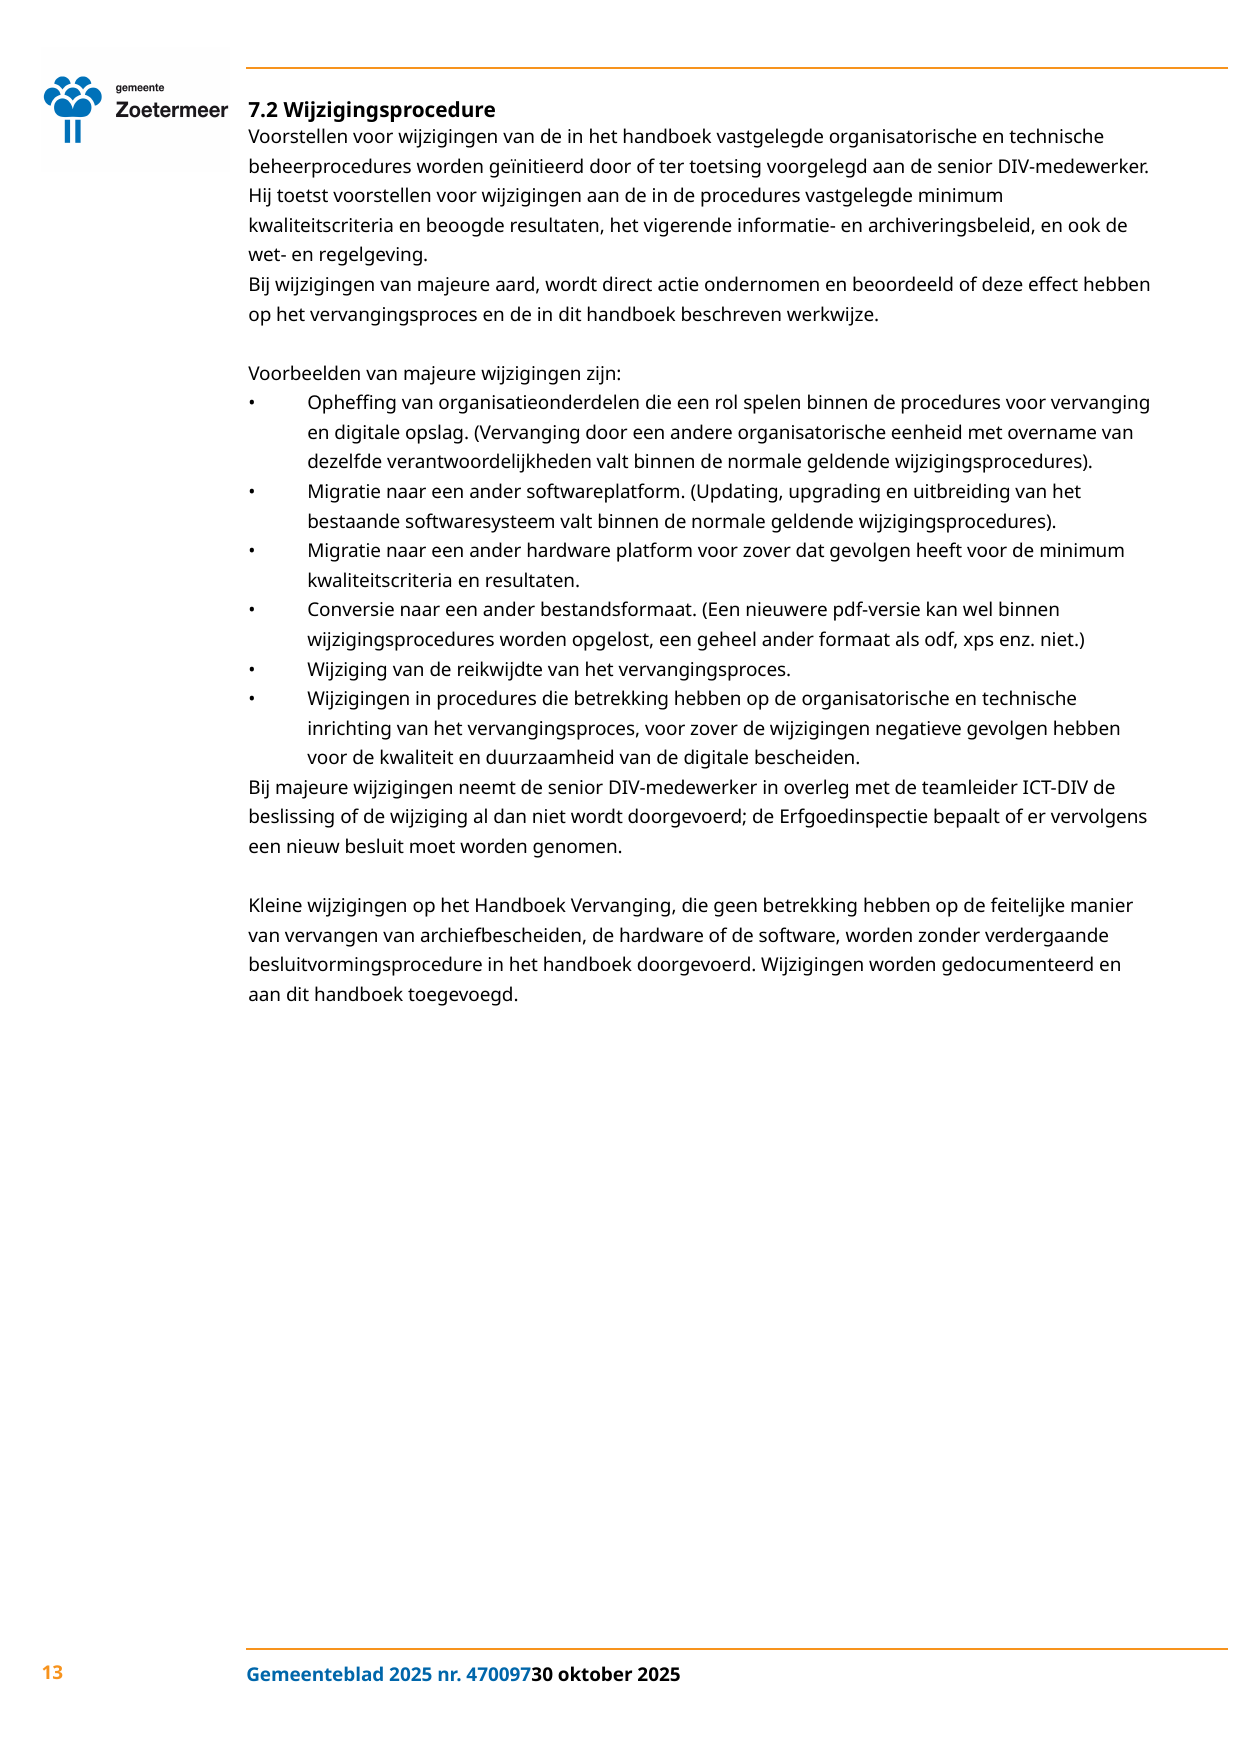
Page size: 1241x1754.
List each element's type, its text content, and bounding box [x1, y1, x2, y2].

text Voorbeelden van majeure wijzigingen zijn: [248, 360, 1152, 386]
list Conversie naar een ander bestandsformaat. (Een nieuwere pdf-versie kan wel binnen wijzigingsprocedures worden opgelost, een geheel ander formaat als odf, xps enz. niet.) [248, 597, 1152, 652]
text Bij wijzigingen van majeure aard, wordt direct actie ondernomen en beoordeeld of deze effect hebben op het vervangingsproces en de in dit handboek beschreven werkwijze. [248, 271, 1152, 326]
text 7.2 Wijzigingsprocedure [248, 95, 1152, 123]
list Migratie naar een ander softwareplatform. (Updating, upgrading en uitbreiding van het bestaande softwaresysteem valt binnen de normale geldende wijzigingsprocedures). [248, 478, 1152, 533]
list Opheffing van organisatieonderdelen die een rol spelen binnen de procedures voor vervanging en digitale opslag. (Vervanging door een andere organisatorische eenheid met overname van dezelfde verantwoordelijkheden valt binnen de normale geldende wijzigingsprocedures). [248, 389, 1152, 474]
list Wijzigingen in procedures die betrekking hebben op de organisatorische en technische inrichting van het vervangingsproces, voor zover de wijzigingen negatieve gevolgen hebben voor de kwaliteit en duurzaamheid van de digitale bescheiden. [248, 685, 1152, 770]
text Bij majeure wijzigingen neemt de senior DIV-medewerker in overleg met de teamleider ICT-DIV de beslissing of de wijziging al dan niet wordt doorgevoerd; de Erfgoedinspectie bepaalt of er vervolgens een nieuw besluit moet worden genomen. [248, 774, 1152, 859]
text Voorstellen voor wijzigingen van de in het handboek vastgelegde organisatorische en technische beheerprocedures worden geïnitieerd door of ter toetsing voorgelegd aan de senior DIV-medewerker. Hij toetst voorstellen voor wijzigingen aan de in de procedures vastgelegde minimum kwaliteitscriteria en beoogde resultaten, het vigerende informatie- en archiveringsbeleid, en ook de wet- en regelgeving. [248, 123, 1152, 267]
picture [41, 47, 231, 172]
list Wijziging van de reikwijdte van het vervangingsproces. [248, 656, 1152, 681]
text Kleine wijzigingen op het Handboek Vervanging, die geen betrekking hebben op de feitelijke manier van vervangen van archiefbescheiden, de hardware of de software, worden zonder verdergaande besluitvormingsprocedure in het handboek doorgevoerd. Wijzigingen worden gedocumenteerd en aan dit handboek toegevoegd. [248, 892, 1152, 1007]
list Migratie naar een ander hardware platform voor zover dat gevolgen heeft voor de minimum kwaliteitscriteria en resultaten. [248, 537, 1152, 593]
